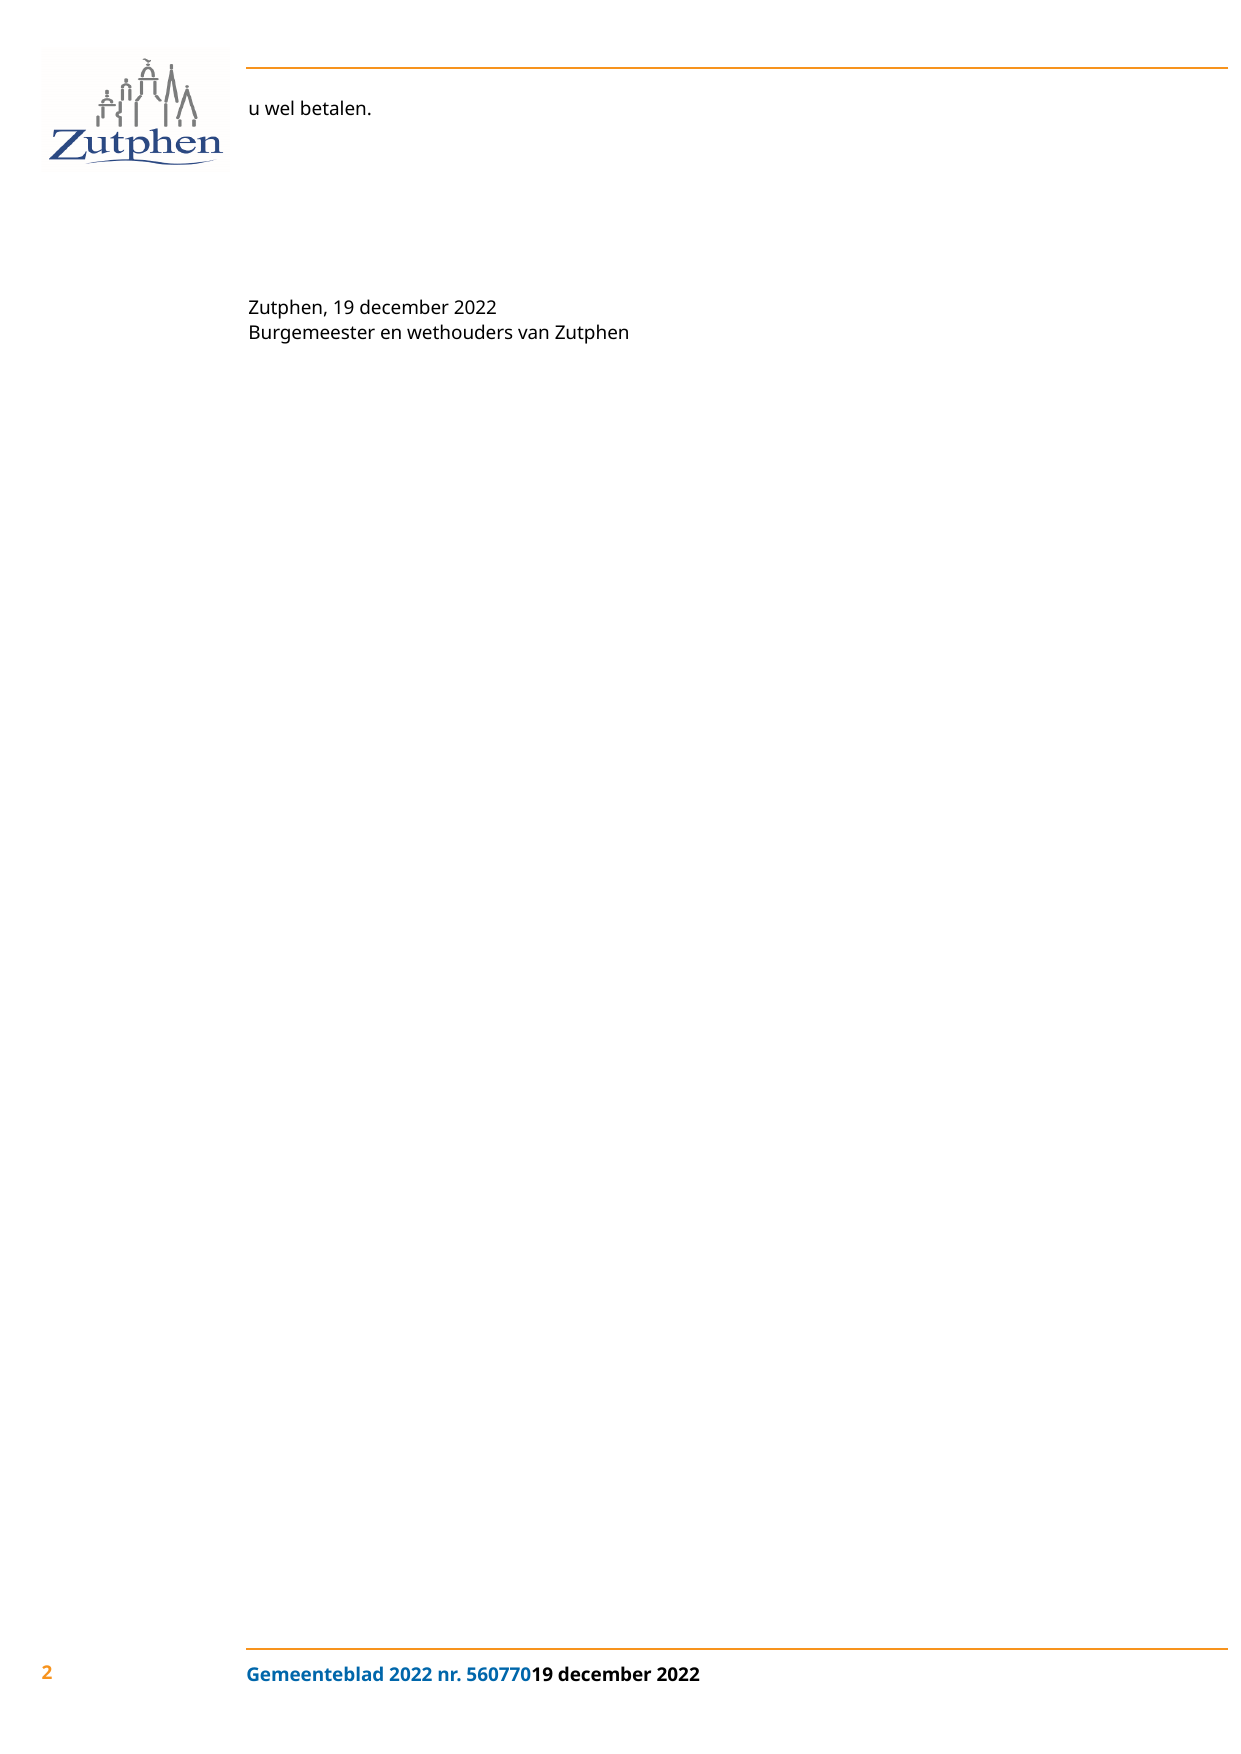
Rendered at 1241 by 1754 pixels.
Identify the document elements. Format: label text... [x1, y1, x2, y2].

text u wel betalen. [248, 95, 1152, 121]
text Burgemeester en wethouders van Zutphen [248, 319, 1152, 345]
picture [41, 47, 231, 172]
text Zutphen, 19 december 2022 [248, 294, 1152, 319]
